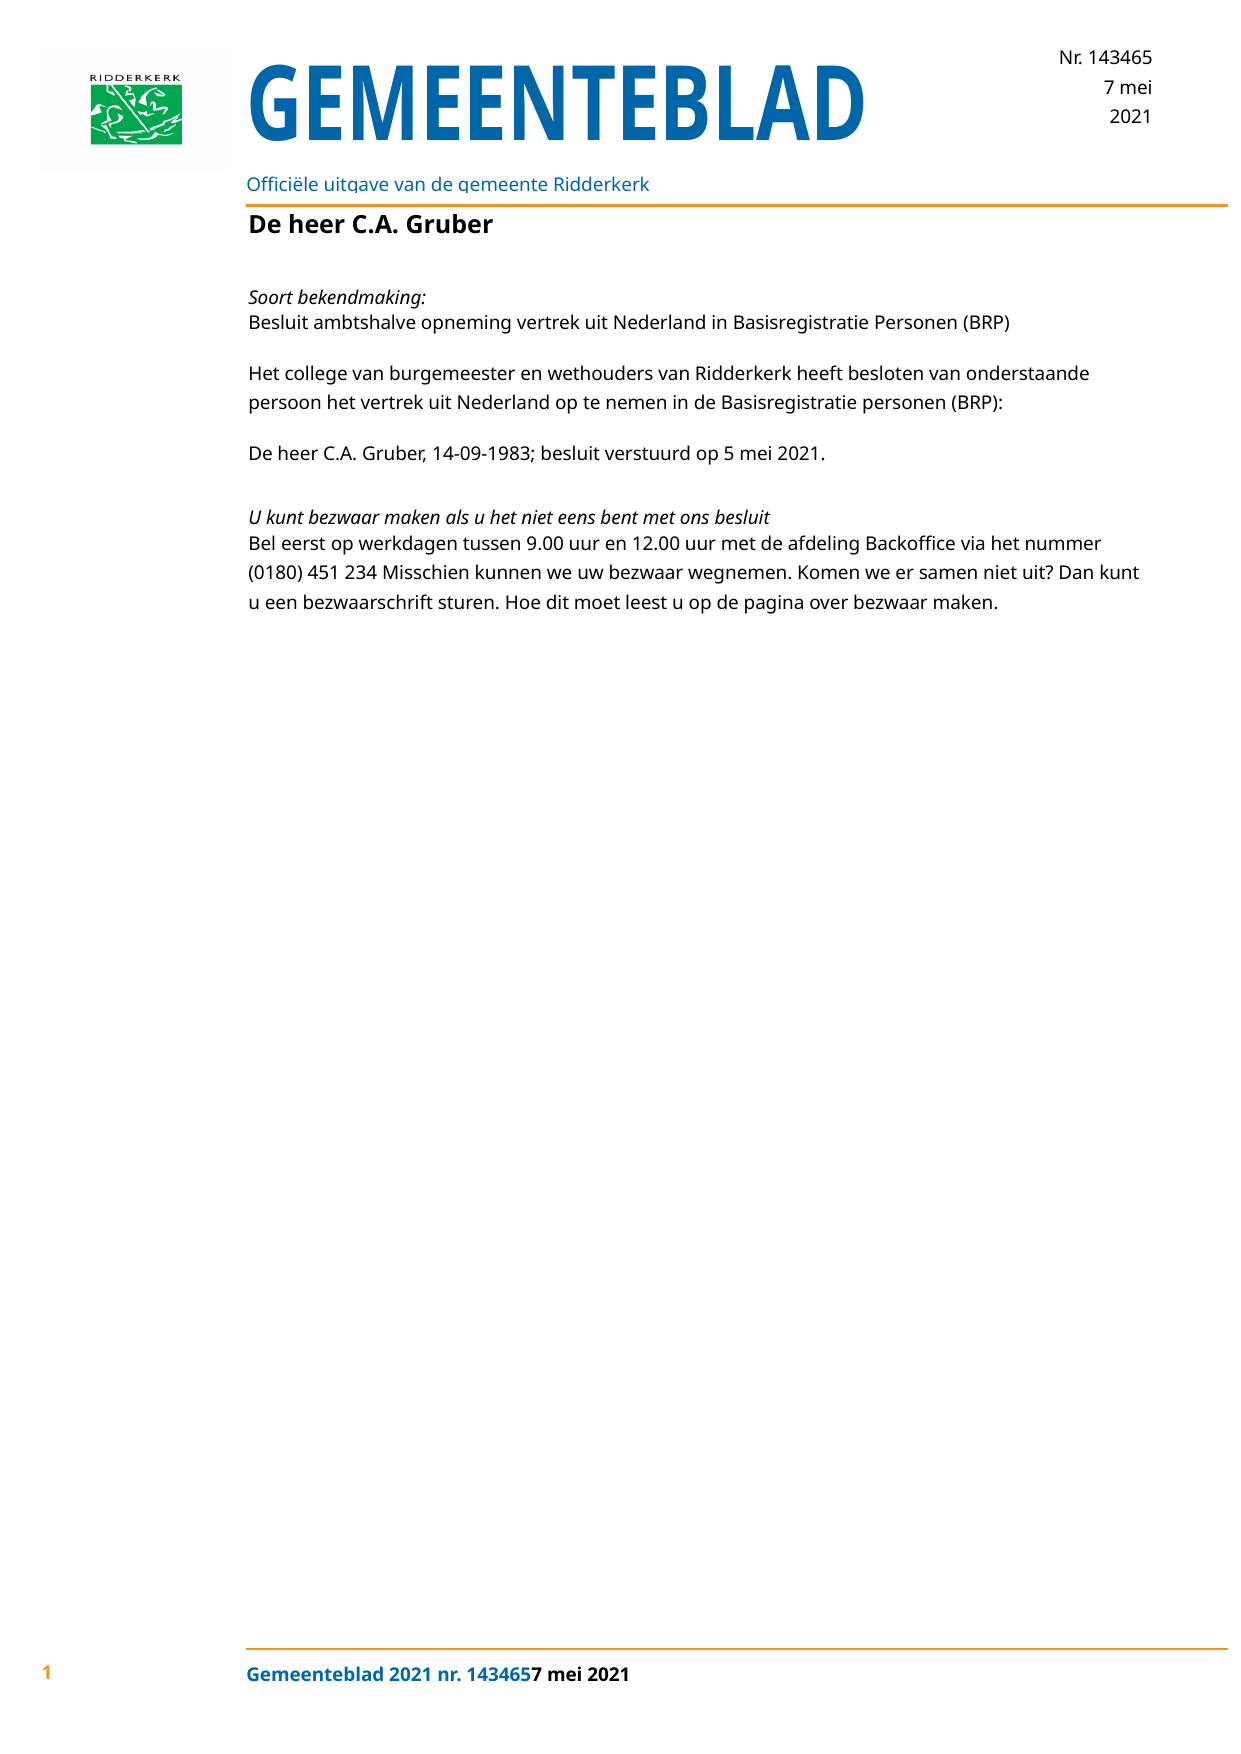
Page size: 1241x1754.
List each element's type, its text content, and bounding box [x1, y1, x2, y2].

text De heer C.A. Gruber [248, 207, 1152, 241]
text U kunt bezwaar maken als u het niet eens bent met ons besluit [248, 504, 1152, 530]
text Bel eerst op werkdagen tussen 9.00 uur en 12.00 uur met de afdeling Backoffice via het nummer (0180) 451 234 Misschien kunnen we uw bezwaar wegnemen. Komen we er samen niet uit? Dan kunt u een bezwaarschrift sturen. Hoe dit moet leest u op de pagina over bezwaar maken. [248, 530, 1152, 614]
text Besluit ambtshalve opneming vertrek uit Nederland in Basisregistratie Personen (BRP) [248, 309, 1152, 335]
text Soort bekendmaking: [248, 284, 1152, 309]
picture [41, 47, 231, 172]
text Het college van burgemeester en wethouders van Ridderkerk heeft besloten van onderstaande persoon het vertrek uit Nederland op te nemen in de Basisregistratie personen (BRP): [248, 360, 1152, 415]
text De heer C.A. Gruber, 14-09-1983; besluit verstuurd op 5 mei 2021. [248, 440, 1152, 466]
